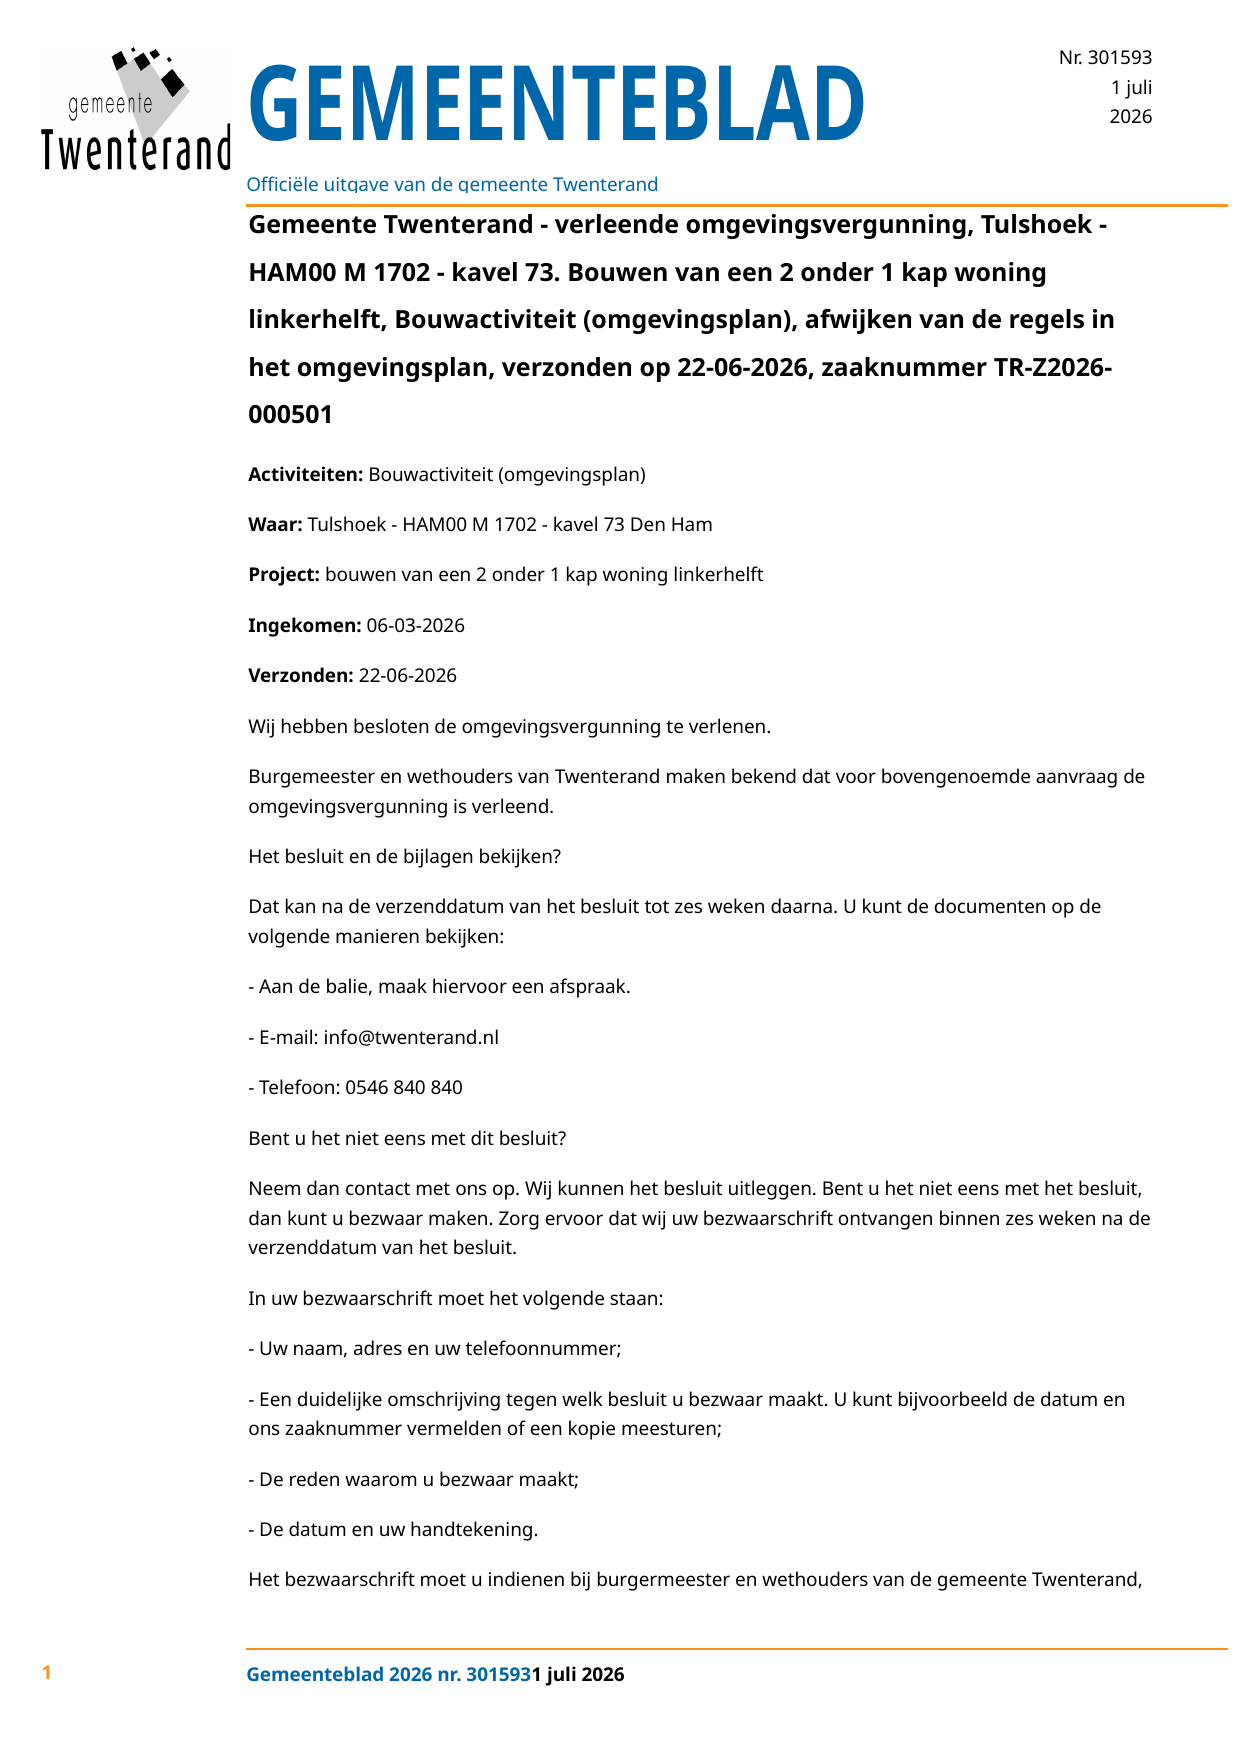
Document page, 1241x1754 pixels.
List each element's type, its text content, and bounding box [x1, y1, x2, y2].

text Project: bouwen van een 2 onder 1 kap woning linkerhelft [248, 562, 1152, 587]
text Ingekomen: 06-03-2026 [248, 612, 1152, 638]
text Wij hebben besloten de omgevingsvergunning te verlenen. [248, 713, 1152, 738]
text Neem dan contact met ons op. Wij kunnen het besluit uitleggen. Bent u het niet eens met het besluit, dan kunt u bezwaar maken. Zorg ervoor dat wij uw bezwaarschrift ontvangen binnen zes weken na de verzenddatum van het besluit. [248, 1175, 1152, 1260]
text Het besluit en de bijlagen bekijken? [248, 843, 1152, 869]
text - Uw naam, adres en uw telefoonnummer; [248, 1335, 1152, 1361]
text Gemeente Twenterand - verleende omgevingsvergunning, Tulshoek - HAM00 M 1702 - kavel 73. Bouwen van een 2 onder 1 kap woning linkerhelft, Bouwactiviteit (omgevingsplan), afwijken van de regels in het omgevingsplan, verzonden op 22-06-2026, zaaknummer TR-Z2026-000501 [248, 207, 1152, 431]
text Bent u het niet eens met dit besluit? [248, 1125, 1152, 1151]
text Het bezwaarschrift moet u indienen bij burgermeester en wethouders van de gemeente Twenterand, [248, 1567, 1152, 1592]
text - Een duidelijke omschrijving tegen welk besluit u bezwaar maakt. U kunt bijvoorbeeld de datum en ons zaaknummer vermelden of een kopie meesturen; [248, 1386, 1152, 1441]
text Dat kan na de verzenddatum van het besluit tot zes weken daarna. U kunt de documenten op de volgende manieren bekijken: [248, 894, 1152, 949]
text In uw bezwaarschrift moet het volgende staan: [248, 1285, 1152, 1311]
text - Telefoon: 0546 840 840 [248, 1074, 1152, 1100]
text Waar: Tulshoek - HAM00 M 1702 - kavel 73 Den Ham [248, 511, 1152, 537]
picture [41, 47, 231, 172]
text Activiteiten: Bouwactiviteit (omgevingsplan) [248, 461, 1152, 486]
text - De datum en uw handtekening. [248, 1516, 1152, 1542]
text Burgemeester en wethouders van Twenterand maken bekend dat voor bovengenoemde aanvraag de omgevingsvergunning is verleend. [248, 763, 1152, 818]
text - De reden waarom u bezwaar maakt; [248, 1466, 1152, 1491]
text Verzonden: 22-06-2026 [248, 662, 1152, 688]
text - Aan de balie, maak hiervoor een afspraak. [248, 974, 1152, 999]
text - E-mail: info@twenterand.nl [248, 1024, 1152, 1050]
